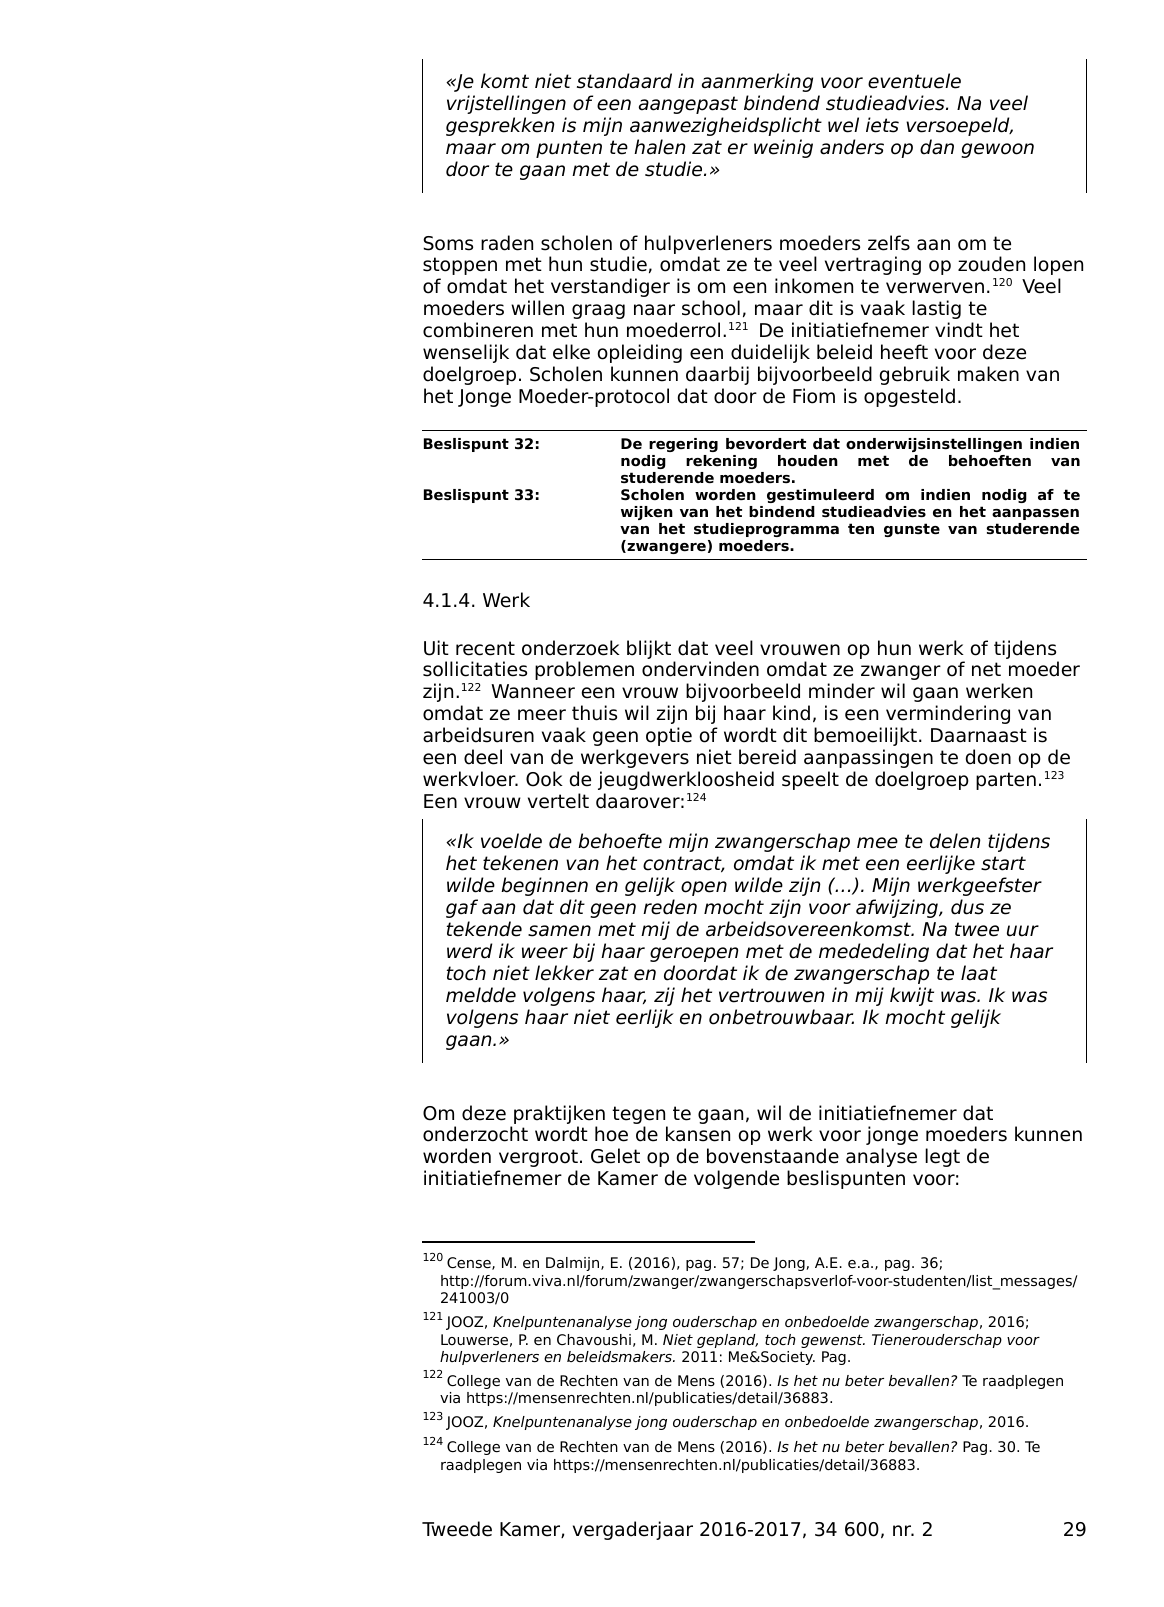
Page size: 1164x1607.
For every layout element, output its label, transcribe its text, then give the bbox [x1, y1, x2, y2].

text JOOZ, Knelpuntenanalyse jong ouderschap en onbedoelde zwangerschap, 2016; Louwerse, P. en Chavoushi, M. Niet gepland, toch gewenst. Tienerouderschap voor hulpverleners en beleidsmakers. 2011: Me&Society. Pag. [422, 1310, 1087, 1366]
text Soms raden scholen of hulpverleners moeders zelfs aan om te stoppen met hun studie, omdat ze te veel vertraging op zouden lopen of omdat het verstandiger is om een inkomen te verwerven. Veel moeders willen graag naar school, maar dit is vaak lastig te combineren met hun moederrol. De initiatiefnemer vindt het wenselijk dat elke opleiding een duidelijk beleid heeft voor deze doelgroep. Scholen kunnen daarbij bijvoorbeeld gebruik maken van het Jonge Moeder-protocol dat door de Fiom is opgesteld. [422, 232, 1087, 408]
table_cell Beslispunt 33: [422, 487, 614, 559]
text Cense, M. en Dalmijn, E. (2016), pag. 57; De Jong, A.E. e.a., pag. 36; http://forum.viva.nl/forum/zwanger/zwangerschapsverlof-voor-studenten/list_messages/241003/0 [422, 1251, 1087, 1307]
table_header «Ik voelde de behoefte mijn zwangerschap mee te delen tijdens het tekenen van het contract, omdat ik met een eerlijke start wilde beginnen en gelijk open wilde zijn (...). Mijn werkgeefster gaf aan dat dit geen reden mocht zijn voor afwijzing, dus ze tekende samen met mij de arbeidsovereenkomst. Na twee uur werd ik weer bij haar geroepen met de mededeling dat het haar toch niet lekker zat en doordat ik de zwangerschap te laat meldde volgens haar, zij het vertrouwen in mij kwijt was. Ik was volgens haar niet eerlijk en onbetrouwbaar. Ik mocht gelijk gaan.» [423, 819, 1086, 1062]
table_cell Scholen worden gestimuleerd om indien nodig af te wijken van het bindend studieadvies en het aanpassen van het studieprogramma ten gunste van studerende (zwangere) moeders. [614, 487, 1087, 559]
text College van de Rechten van de Mens (2016). Is het nu beter bevallen? Te raadplegen via https://mensenrechten.nl/publicaties/detail/36883. [422, 1368, 1087, 1407]
subtitle 4.1.4. Werk [422, 590, 1087, 612]
table_header «Je komt niet standaard in aanmerking voor eventuele vrijstellingen of een aangepast bindend studieadvies. Na veel gesprekken is mijn aanwezigheidsplicht wel iets versoepeld, maar om punten te halen zat er weinig anders op dan gewoon door te gaan met de studie.» [423, 59, 1086, 192]
text Om deze praktijken tegen te gaan, wil de initiatiefnemer dat onderzocht wordt hoe de kansen op werk voor jonge moeders kunnen worden vergroot. Gelet op de bovenstaande analyse legt de initiatiefnemer de Kamer de volgende beslispunten voor: [422, 1102, 1087, 1190]
text College van de Rechten van de Mens (2016). Is het nu beter bevallen? Pag. 30. Te raadplegen via https://mensenrechten.nl/publicaties/detail/36883. [422, 1435, 1087, 1474]
text JOOZ, Knelpuntenanalyse jong ouderschap en onbedoelde zwangerschap, 2016. [422, 1410, 1087, 1432]
table_header De regering bevordert dat onderwijsinstellingen indien nodig rekening houden met de behoeften van studerende moeders. [614, 431, 1087, 487]
table_header Beslispunt 32: [422, 431, 614, 487]
text Uit recent onderzoek blijkt dat veel vrouwen op hun werk of tijdens sollicitaties problemen ondervinden omdat ze zwanger of net moeder zijn. Wanneer een vrouw bijvoorbeeld minder wil gaan werken omdat ze meer thuis wil zijn bij haar kind, is een vermindering van arbeidsuren vaak geen optie of wordt dit bemoeilijkt. Daarnaast is een deel van de werkgevers niet bereid aanpassingen te doen op de werkvloer. Ook de jeugdwerkloosheid speelt de doelgroep parten. Een vrouw vertelt daarover: [422, 637, 1087, 813]
